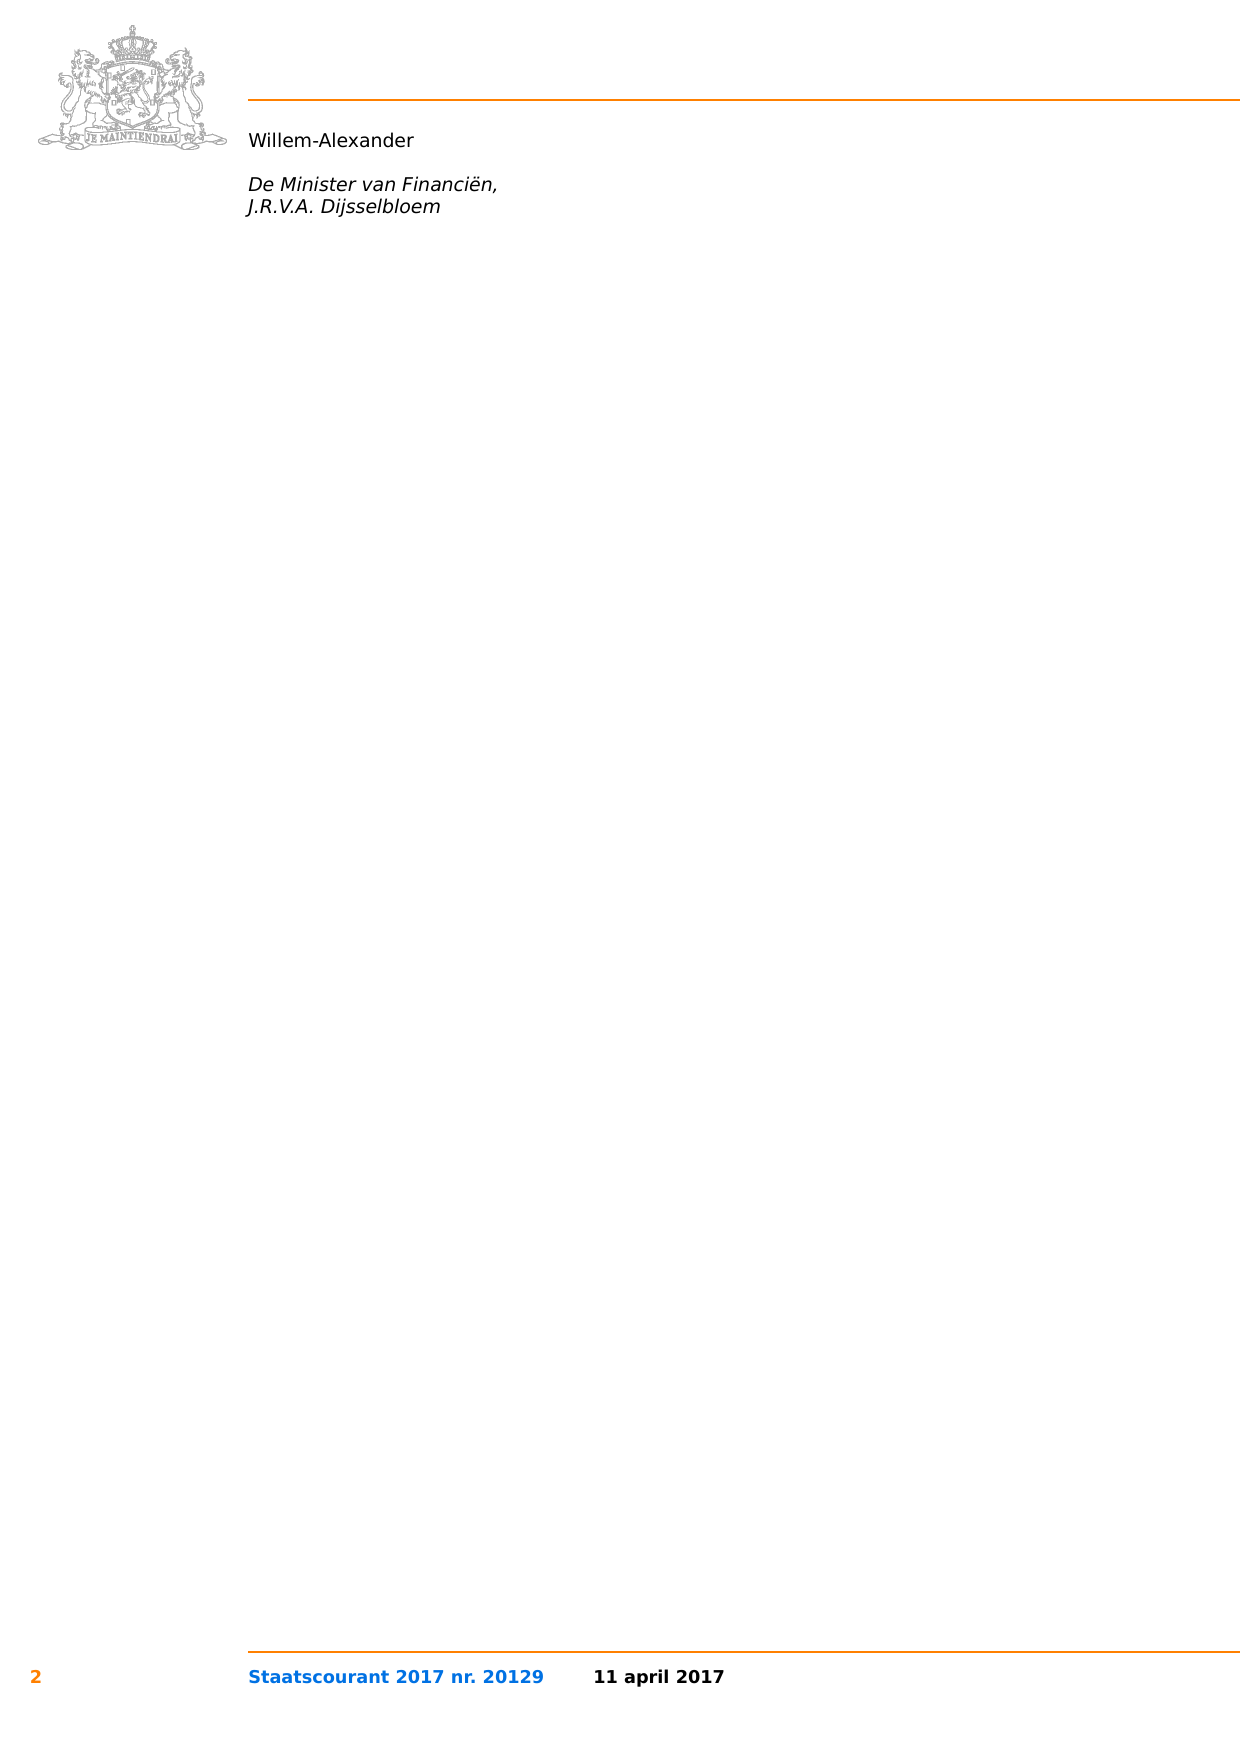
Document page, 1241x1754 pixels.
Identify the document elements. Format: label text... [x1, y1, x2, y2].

picture [38, 25, 227, 150]
text Willem-Alexander [248, 130, 1163, 152]
text De Minister van Financiën, J.R.V.A. Dijsselbloem [248, 174, 1163, 218]
